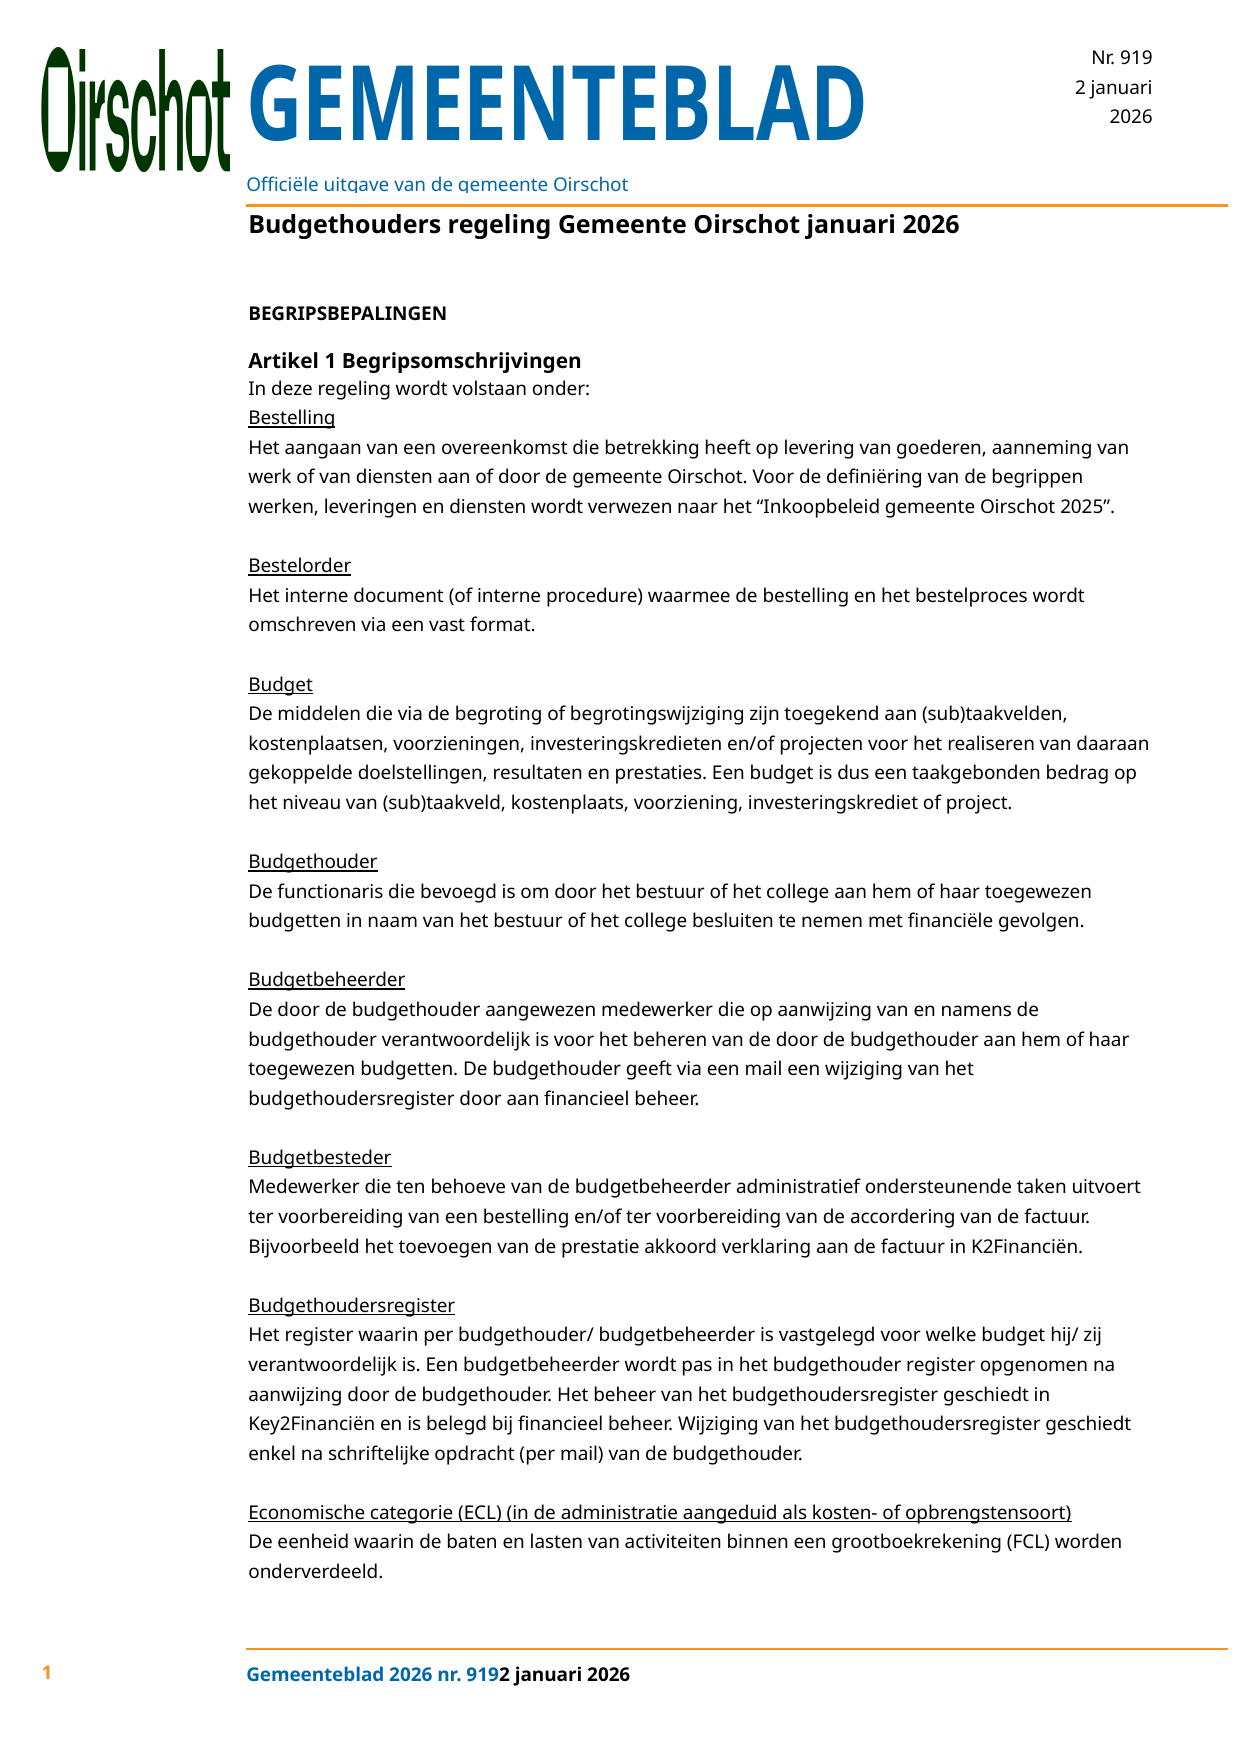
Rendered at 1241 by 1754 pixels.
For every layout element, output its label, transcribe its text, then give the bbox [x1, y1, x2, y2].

text Bestelorder [248, 552, 1152, 578]
text Budgethoudersregister [248, 1292, 1152, 1318]
text Budgetbesteder [248, 1144, 1152, 1170]
text Het register waarin per budgethouder/ budgetbeheerder is vastgelegd voor welke budget hij/ zij verantwoordelijk is. Een budgetbeheerder wordt pas in het budgethouder register opgenomen na aanwijzing door de budgethouder. Het beheer van het budgethoudersregister geschiedt in Key2Financiën en is belegd bij financieel beheer. Wijziging van het budgethoudersregister geschiedt enkel na schriftelijke opdracht (per mail) van de budgethouder. [248, 1322, 1152, 1466]
text Economische categorie (ECL) (in de administratie aangeduid als kosten- of opbrengstensoort) [248, 1499, 1152, 1525]
text De middelen die via de begroting of begrotingswijziging zijn toegekend aan (sub)taakvelden, kostenplaatsen, voorzieningen, investeringskredieten en/of projecten voor het realiseren van daaraan gekoppelde doelstellingen, resultaten en prestaties. Een budget is dus een taakgebonden bedrag op het niveau van (sub)taakveld, kostenplaats, voorziening, investeringskrediet of project. [248, 700, 1152, 815]
text Het interne document (of interne procedure) waarmee de bestelling en het bestelproces wordt omschreven via een vast format. [248, 582, 1152, 637]
text Budget [248, 671, 1152, 696]
text Medewerker die ten behoeve van de budgetbeheerder administratief ondersteunende taken uitvoert ter voorbereiding van een bestelling en/of ter voorbereiding van de accordering van de factuur. Bijvoorbeeld het toevoegen van de prestatie akkoord verklaring aan de factuur in K2Financiën. [248, 1174, 1152, 1258]
text In deze regeling wordt volstaan onder: [248, 375, 1152, 401]
text De door de budgethouder aangewezen medewerker die op aanwijzing van en namens de budgethouder verantwoordelijk is voor het beheren van de door de budgethouder aan hem of haar toegewezen budgetten. De budgethouder geeft via een mail een wijziging van het budgethoudersregister door aan financieel beheer. [248, 996, 1152, 1111]
text De functionaris die bevoegd is om door het bestuur of het college aan hem of haar toegewezen budgetten in naam van het bestuur of het college besluiten te nemen met financiële gevolgen. [248, 878, 1152, 933]
text Artikel 1 Begripsomschrijvingen [248, 346, 1152, 375]
picture [41, 47, 231, 172]
text Budgetbeheerder [248, 967, 1152, 992]
text De eenheid waarin de baten en lasten van activiteiten binnen een grootboekrekening (FCL) worden onderverdeeld. [248, 1529, 1152, 1584]
text Bestelling [248, 404, 1152, 430]
text Budgethouders regeling Gemeente Oirschot januari 2026 [248, 207, 1152, 241]
text Het aangaan van een overeenkomst die betrekking heeft op levering van goederen, aanneming van werk of van diensten aan of door de gemeente Oirschot. Voor de definiëring van de begrippen werken, leveringen en diensten wordt verwezen naar het “Inkoopbeleid gemeente Oirschot 2025”. [248, 434, 1152, 519]
text Budgethouder [248, 848, 1152, 874]
text BEGRIPSBEPALINGEN [248, 300, 1152, 326]
